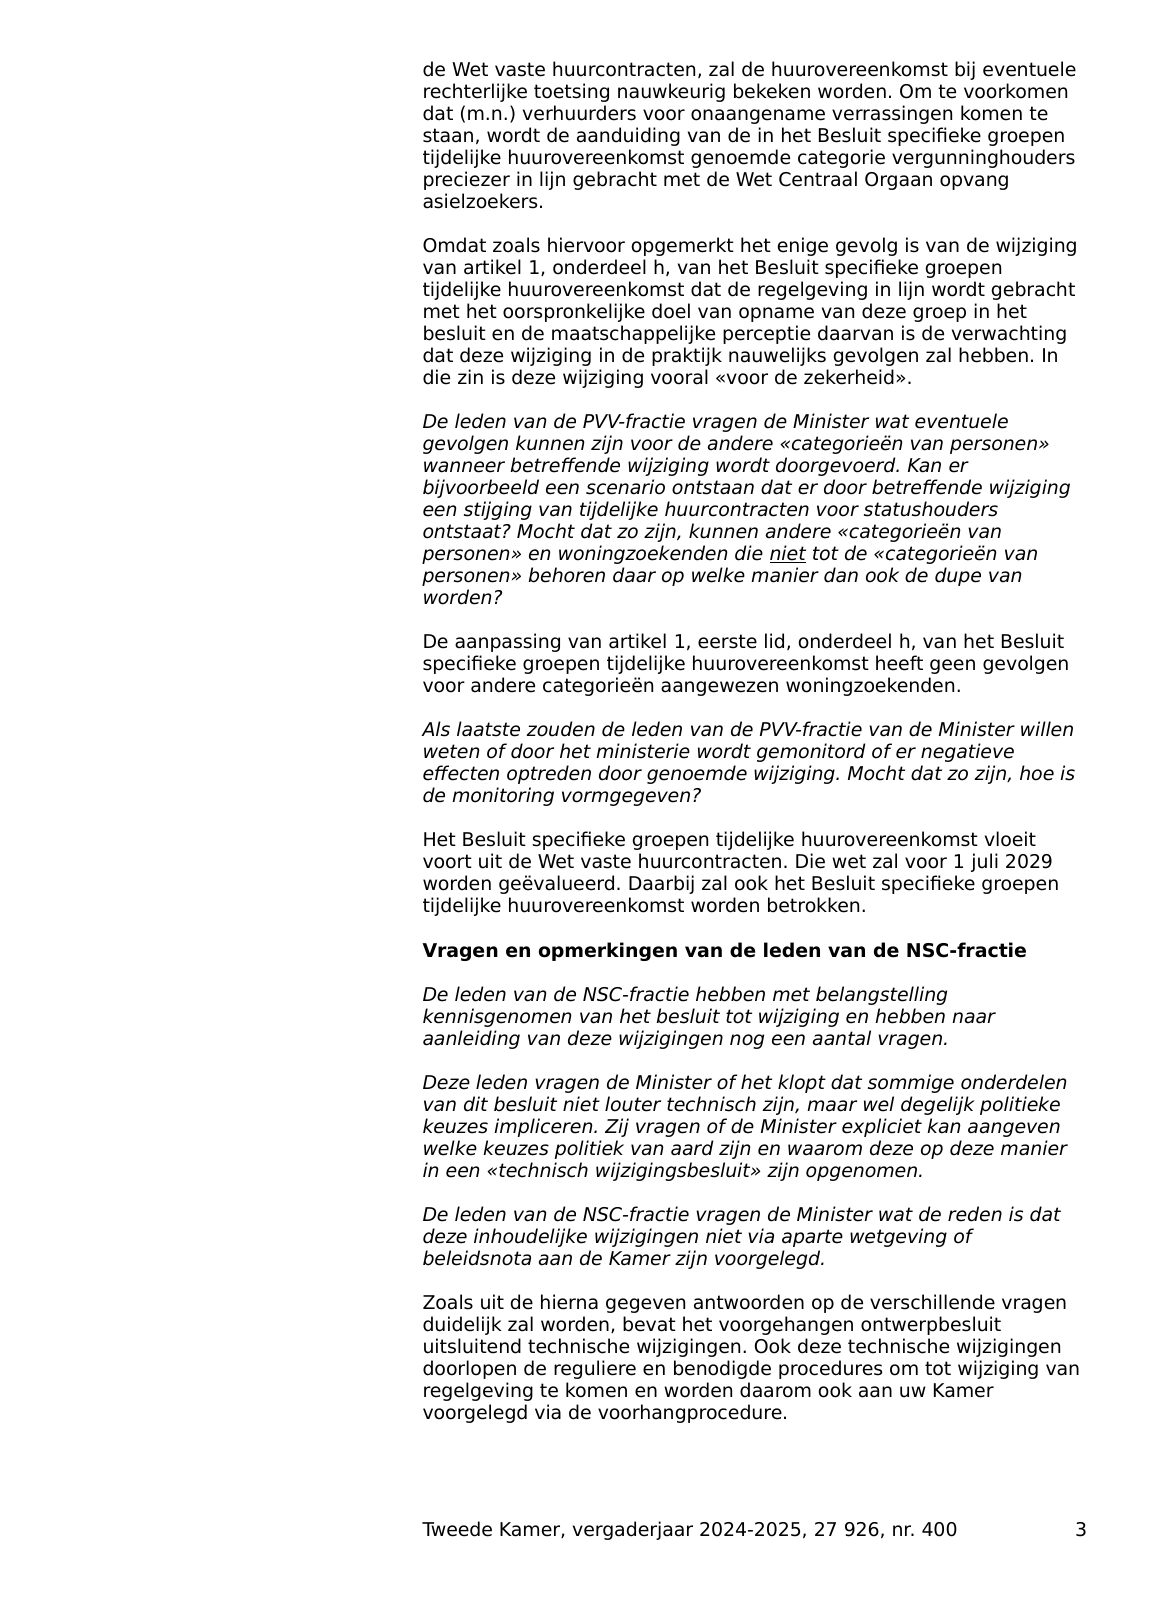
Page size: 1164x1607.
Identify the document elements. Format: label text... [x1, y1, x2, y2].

text De leden van de PVV-fractie vragen de Minister wat eventuele gevolgen kunnen zijn voor de andere «categorieën van personen» wanneer betreffende wijziging wordt doorgevoerd. Kan er bijvoorbeeld een scenario ontstaan dat er door betreffende wijziging een stijging van tijdelijke huurcontracten voor statushouders ontstaat? Mocht dat zo zijn, kunnen andere «categorieën van personen» en woningzoekenden die niet tot de «categorieën van personen» behoren daar op welke manier dan ook de dupe van worden? [422, 411, 1087, 609]
text Deze leden vragen de Minister of het klopt dat sommige onderdelen van dit besluit niet louter technisch zijn, maar wel degelijk politieke keuzes impliceren. Zij vragen of de Minister expliciet kan aangeven welke keuzes politiek van aard zijn en waarom deze op deze manier in een «technisch wijzigingsbesluit» zijn opgenomen. [422, 1072, 1087, 1182]
text De leden van de NSC-fractie hebben met belangstelling kennisgenomen van het besluit tot wijziging en hebben naar aanleiding van deze wijzigingen nog een aantal vragen. [422, 984, 1087, 1049]
text Het Besluit specifieke groepen tijdelijke huurovereenkomst vloeit voort uit de Wet vaste huurcontracten. Die wet zal voor 1 juli 2029 worden geëvalueerd. Daarbij zal ook het Besluit specifieke groepen tijdelijke huurovereenkomst worden betrokken. [422, 829, 1087, 917]
subtitle Vragen en opmerkingen van de leden van de NSC-fractie [422, 939, 1087, 961]
text Als laatste zouden de leden van de PVV-fractie van de Minister willen weten of door het ministerie wordt gemonitord of er negatieve effecten optreden door genoemde wijziging. Mocht dat zo zijn, hoe is de monitoring vormgegeven? [422, 719, 1087, 807]
text De leden van de NSC-fractie vragen de Minister wat de reden is dat deze inhoudelijke wijzigingen niet via aparte wetgeving of beleidsnota aan de Kamer zijn voorgelegd. [422, 1204, 1087, 1270]
text Omdat zoals hiervoor opgemerkt het enige gevolg is van de wijziging van artikel 1, onderdeel h, van het Besluit specifieke groepen tijdelijke huurovereenkomst dat de regelgeving in lijn wordt gebracht met het oorspronkelijke doel van opname van deze groep in het besluit en de maatschappelijke perceptie daarvan is de verwachting dat deze wijziging in de praktijk nauwelijks gevolgen zal hebben. In die zin is deze wijziging vooral «voor de zekerheid». [422, 235, 1087, 389]
text de Wet vaste huurcontracten, zal de huurovereenkomst bij eventuele rechterlijke toetsing nauwkeurig bekeken worden. Om te voorkomen dat (m.n.) verhuurders voor onaangename verrassingen komen te staan, wordt de aanduiding van de in het Besluit specifieke groepen tijdelijke huurovereenkomst genoemde categorie vergunninghouders preciezer in lijn gebracht met de Wet Centraal Orgaan opvang asielzoekers. [422, 59, 1087, 213]
text Zoals uit de hierna gegeven antwoorden op de verschillende vragen duidelijk zal worden, bevat het voorgehangen ontwerpbesluit uitsluitend technische wijzigingen. Ook deze technische wijzigingen doorlopen de reguliere en benodigde procedures om tot wijziging van regelgeving te komen en worden daarom ook aan uw Kamer voorgelegd via de voorhangprocedure. [422, 1292, 1087, 1424]
text De aanpassing van artikel 1, eerste lid, onderdeel h, van het Besluit specifieke groepen tijdelijke huurovereenkomst heeft geen gevolgen voor andere categorieën aangewezen woningzoekenden. [422, 631, 1087, 697]
